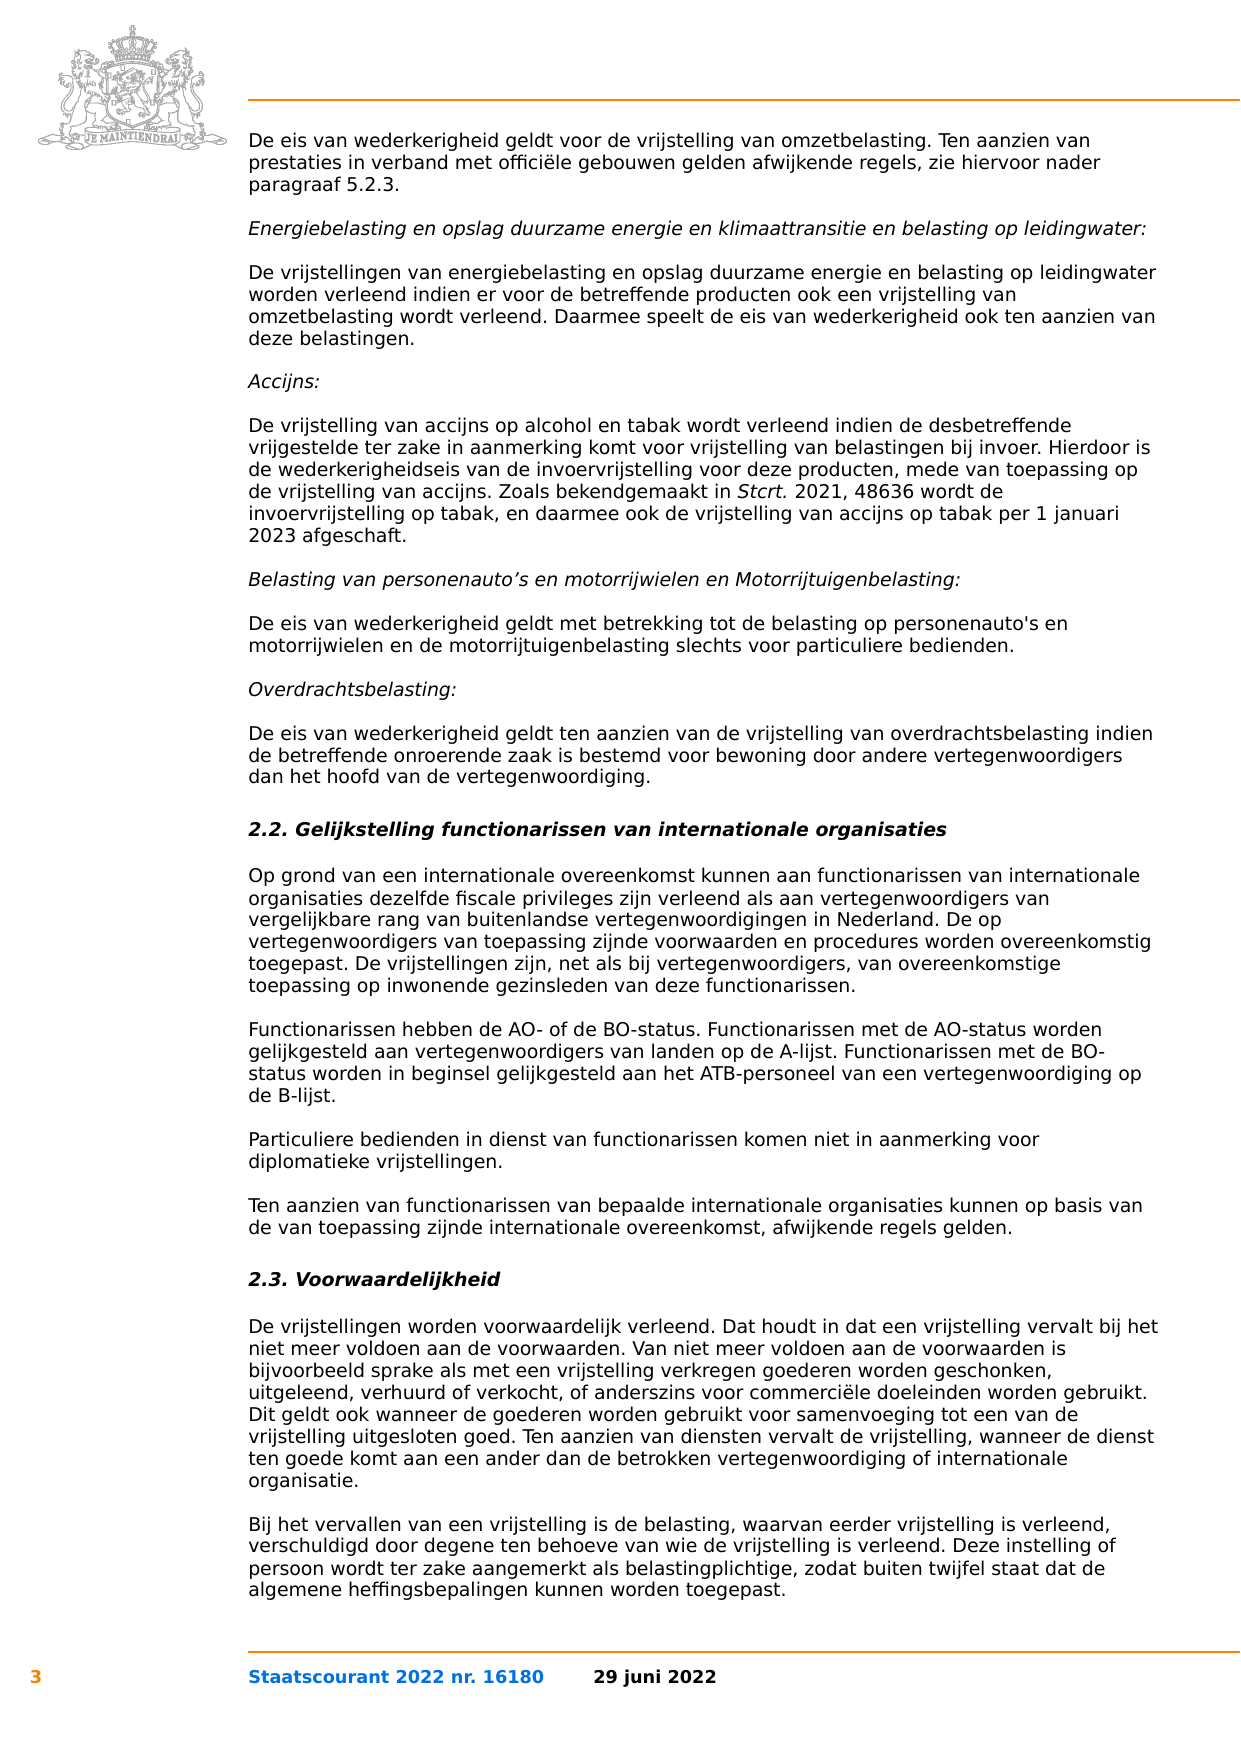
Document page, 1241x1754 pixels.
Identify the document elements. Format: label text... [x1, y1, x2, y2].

text Energiebelasting en opslag duurzame energie en klimaattransitie en belasting op leidingwater: [248, 218, 1163, 240]
subtitle 2.2. Gelijkstelling functionarissen van internationale organisaties [248, 818, 1163, 840]
text De eis van wederkerigheid geldt voor de vrijstelling van omzetbelasting. Ten aanzien van prestaties in verband met officiële gebouwen gelden afwijkende regels, zie hiervoor nader paragraaf 5.2.3. [248, 130, 1163, 196]
text De eis van wederkerigheid geldt met betrekking tot de belasting op personenauto's en motorrijwielen en de motorrijtuigenbelasting slechts voor particuliere bedienden. [248, 613, 1163, 657]
text Overdrachtsbelasting: [248, 679, 1163, 701]
text De eis van wederkerigheid geldt ten aanzien van de vrijstelling van overdrachtsbelasting indien de betreffende onroerende zaak is bestemd voor bewoning door andere vertegenwoordigers dan het hoofd van de vertegenwoordiging. [248, 722, 1163, 788]
subtitle 2.3. Voorwaardelijkheid [248, 1269, 1163, 1291]
text Particuliere bedienden in dienst van functionarissen komen niet in aanmerking voor diplomatieke vrijstellingen. [248, 1129, 1163, 1173]
text Functionarissen hebben de AO- of de BO-status. Functionarissen met de AO-status worden gelijkgesteld aan vertegenwoordigers van landen op de A-lijst. Functionarissen met de BO-status worden in beginsel gelijkgesteld aan het ATB-personeel van een vertegenwoordiging op de B-lijst. [248, 1019, 1163, 1107]
text Belasting van personenauto’s en motorrijwielen en Motorrijtuigenbelasting: [248, 569, 1163, 591]
text De vrijstelling van accijns op alcohol en tabak wordt verleend indien de desbetreffende vrijgestelde ter zake in aanmerking komt voor vrijstelling van belastingen bij invoer. Hierdoor is de wederkerigheidseis van de invoervrijstelling voor deze producten, mede van toepassing op de vrijstelling van accijns. Zoals bekendgemaakt in Stcrt. 2021, 48636 wordt de invoervrijstelling op tabak, en daarmee ook de vrijstelling van accijns op tabak per 1 januari 2023 afgeschaft. [248, 415, 1163, 547]
text Accijns: [248, 371, 1163, 393]
text De vrijstellingen van energiebelasting en opslag duurzame energie en belasting op leidingwater worden verleend indien er voor de betreffende producten ook een vrijstelling van omzetbelasting wordt verleend. Daarmee speelt de eis van wederkerigheid ook ten aanzien van deze belastingen. [248, 262, 1163, 349]
text De vrijstellingen worden voorwaardelijk verleend. Dat houdt in dat een vrijstelling vervalt bij het niet meer voldoen aan de voorwaarden. Van niet meer voldoen aan de voorwaarden is bijvoorbeeld sprake als met een vrijstelling verkregen goederen worden geschonken, uitgeleend, verhuurd of verkocht, of anderszins voor commerciële doeleinden worden gebruikt. Dit geldt ook wanneer de goederen worden gebruikt voor samenvoeging tot een van de vrijstelling uitgesloten goed. Ten aanzien van diensten vervalt de vrijstelling, wanneer de dienst ten goede komt aan een ander dan de betrokken vertegenwoordiging of internationale organisatie. [248, 1316, 1163, 1492]
text Bij het vervallen van een vrijstelling is de belasting, waarvan eerder vrijstelling is verleend, verschuldigd door degene ten behoeve van wie de vrijstelling is verleend. Deze instelling of persoon wordt ter zake aangemerkt als belastingplichtige, zodat buiten twijfel staat dat de algemene heffingsbepalingen kunnen worden toegepast. [248, 1513, 1163, 1601]
text Ten aanzien van functionarissen van bepaalde internationale organisaties kunnen op basis van de van toepassing zijnde internationale overeenkomst, afwijkende regels gelden. [248, 1195, 1163, 1239]
picture [38, 25, 227, 150]
text Op grond van een internationale overeenkomst kunnen aan functionarissen van internationale organisaties dezelfde fiscale privileges zijn verleend als aan vertegenwoordigers van vergelijkbare rang van buitenlandse vertegenwoordigingen in Nederland. De op vertegenwoordigers van toepassing zijnde voorwaarden en procedures worden overeenkomstig toegepast. De vrijstellingen zijn, net als bij vertegenwoordigers, van overeenkomstige toepassing op inwonende gezinsleden van deze functionarissen. [248, 865, 1163, 997]
